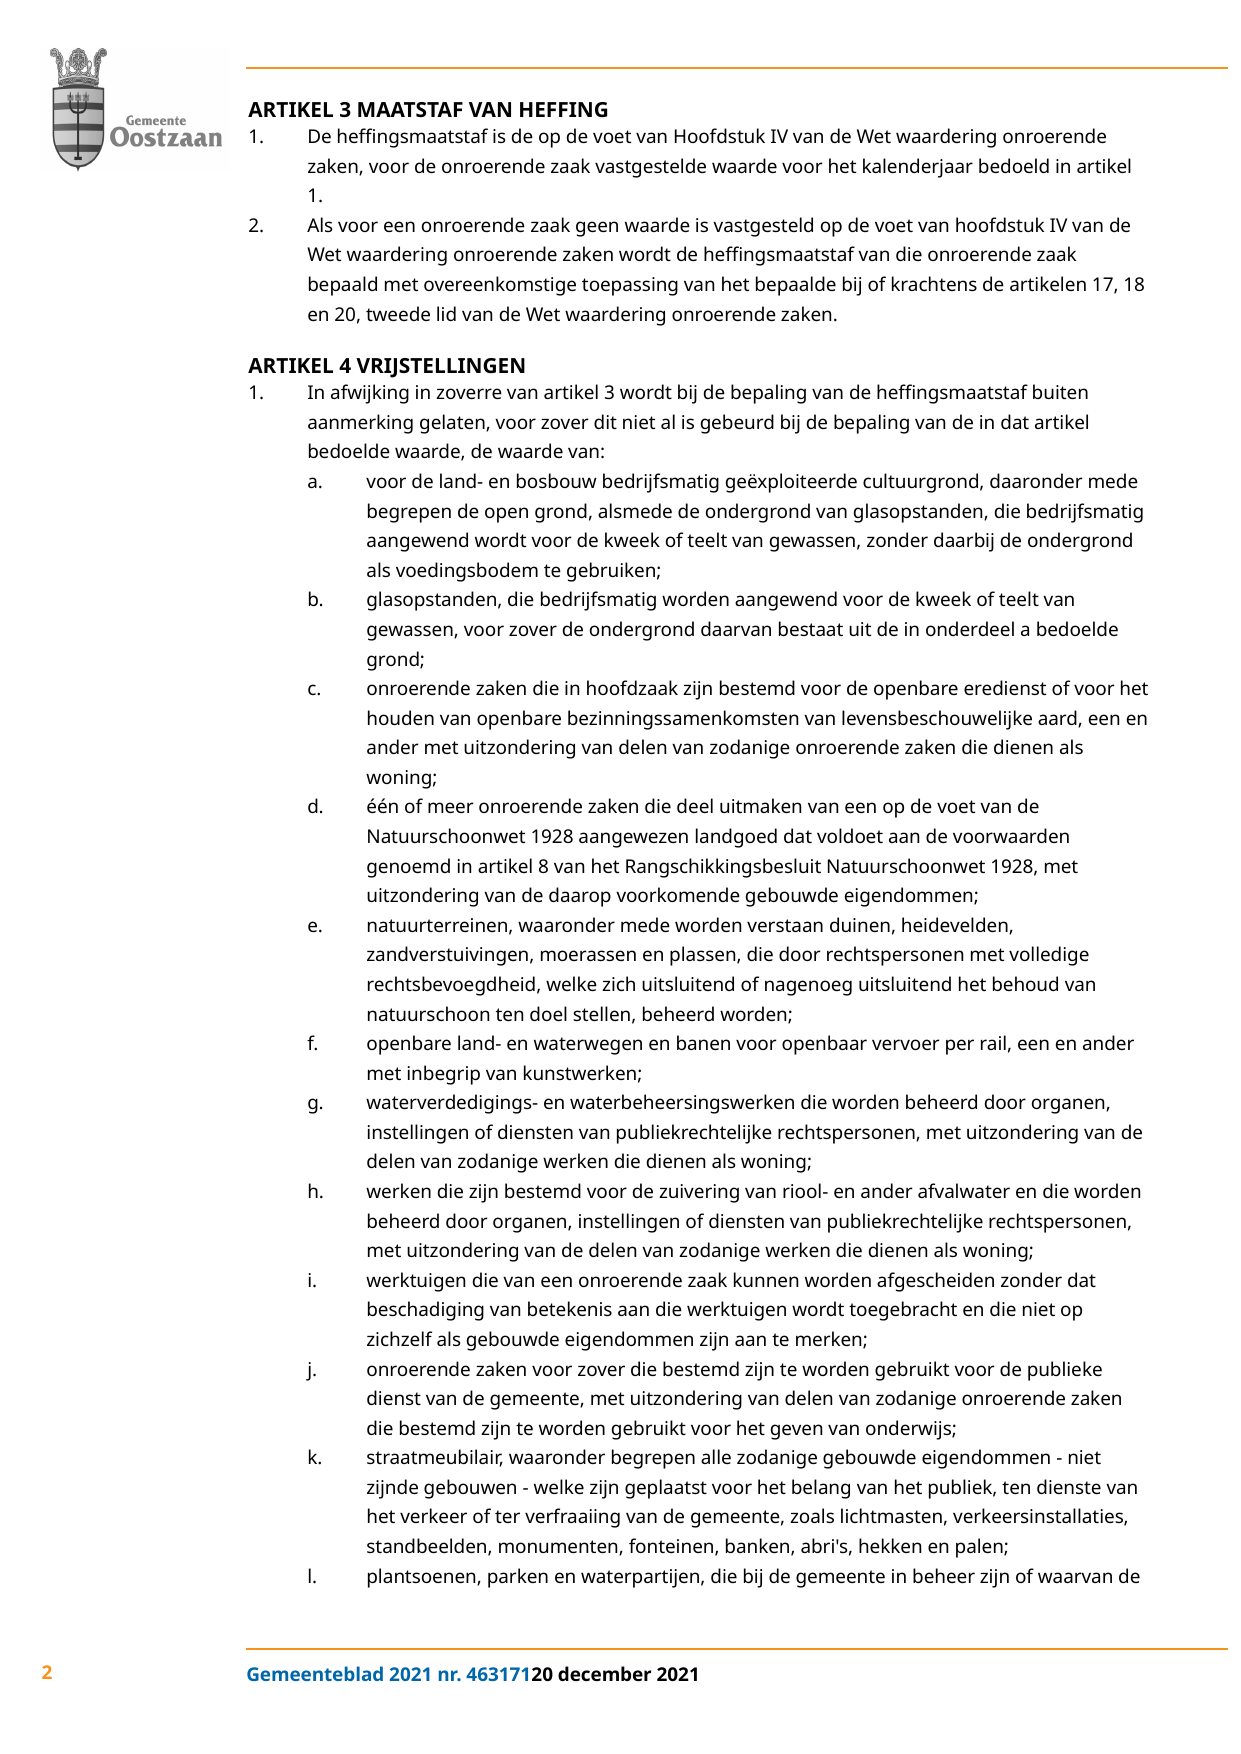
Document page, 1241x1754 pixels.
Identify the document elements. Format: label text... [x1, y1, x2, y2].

list één of meer onroerende zaken die deel uitmaken van een op de voet van de Natuurschoonwet 1928 aangewezen landgoed dat voldoet aan de voorwaarden genoemd in artikel 8 van het Rangschikkingsbesluit Natuurschoonwet 1928, met uitzondering van de daarop voorkomende gebouwde eigendommen; [307, 794, 1152, 908]
list waterverdedigings- en waterbeheersingswerken die worden beheerd door organen, instellingen of diensten van publiekrechtelijke rechtspersonen, met uitzondering van de delen van zodanige werken die dienen als woning; [307, 1089, 1152, 1174]
list werken die zijn bestemd voor de zuivering van riool- en ander afvalwater en die worden beheerd door organen, instellingen of diensten van publiekrechtelijke rechtspersonen, met uitzondering van de delen van zodanige werken die dienen als woning; [307, 1178, 1152, 1263]
list natuurterreinen, waaronder mede worden verstaan duinen, heidevelden, zandverstuivingen, moerassen en plassen, die door rechtspersonen met volledige rechtsbevoegdheid, welke zich uitsluitend of nagenoeg uitsluitend het behoud van natuurschoon ten doel stellen, beheerd worden; [307, 912, 1152, 1027]
list Als voor een onroerende zaak geen waarde is vastgesteld op de voet van hoofdstuk IV van de Wet waardering onroerende zaken wordt de heffingsmaatstaf van die onroerende zaak bepaald met overeenkomstige toepassing van het bepaalde bij of krachtens de artikelen 17, 18 en 20, tweede lid van de Wet waardering onroerende zaken. [248, 212, 1152, 326]
text ARTIKEL 3 MAATSTAF VAN HEFFING [248, 95, 1152, 123]
text ARTIKEL 4 VRIJSTELLINGEN [248, 351, 1152, 379]
list plantsoenen, parken en waterpartijen, die bij de gemeente in beheer zijn of waarvan de [307, 1563, 1152, 1589]
list onroerende zaken die in hoofdzaak zijn bestemd voor de openbare eredienst of voor het houden van openbare bezinningssamenkomsten van levensbeschouwelijke aard, een en ander met uitzondering van delen van zodanige onroerende zaken die dienen als woning; [307, 675, 1152, 790]
list onroerende zaken voor zover die bestemd zijn te worden gebruikt voor de publieke dienst van de gemeente, met uitzondering van delen van zodanige onroerende zaken die bestemd zijn te worden gebruikt voor het geven van onderwijs; [307, 1356, 1152, 1441]
list openbare land- en waterwegen en banen voor openbaar vervoer per rail, een en ander met inbegrip van kunstwerken; [307, 1030, 1152, 1086]
list De heffingsmaatstaf is de op de voet van Hoofdstuk IV van de Wet waardering onroerende zaken, voor de onroerende zaak vastgestelde waarde voor het kalenderjaar bedoeld in artikel 1. [248, 123, 1152, 208]
picture [41, 47, 231, 172]
list straatmeubilair, waaronder begrepen alle zodanige gebouwde eigendommen - niet zijnde gebouwen - welke zijn geplaatst voor het belang van het publiek, ten dienste van het verkeer of ter verfraaiing van de gemeente, zoals lichtmasten, verkeersinstallaties, standbeelden, monumenten, fonteinen, banken, abri's, hekken en palen; [307, 1444, 1152, 1559]
list werktuigen die van een onroerende zaak kunnen worden afgescheiden zonder dat beschadiging van betekenis aan die werktuigen wordt toegebracht en die niet op zichzelf als gebouwde eigendommen zijn aan te merken; [307, 1267, 1152, 1352]
list voor de land- en bosbouw bedrijfsmatig geëxploiteerde cultuurgrond, daaronder mede begrepen de open grond, alsmede de ondergrond van glasopstanden, die bedrijfsmatig aangewend wordt voor de kweek of teelt van gewassen, zonder daarbij de ondergrond als voedingsbodem te gebruiken; [307, 468, 1152, 583]
list glasopstanden, die bedrijfsmatig worden aangewend voor de kweek of teelt van gewassen, voor zover de ondergrond daarvan bestaat uit de in onderdeel a bedoelde grond; [307, 587, 1152, 672]
list In afwijking in zoverre van artikel 3 wordt bij de bepaling van de heffingsmaatstaf buiten aanmerking gelaten, voor zover dit niet al is gebeurd bij de bepaling van de in dat artikel bedoelde waarde, de waarde van: [248, 379, 1152, 464]
